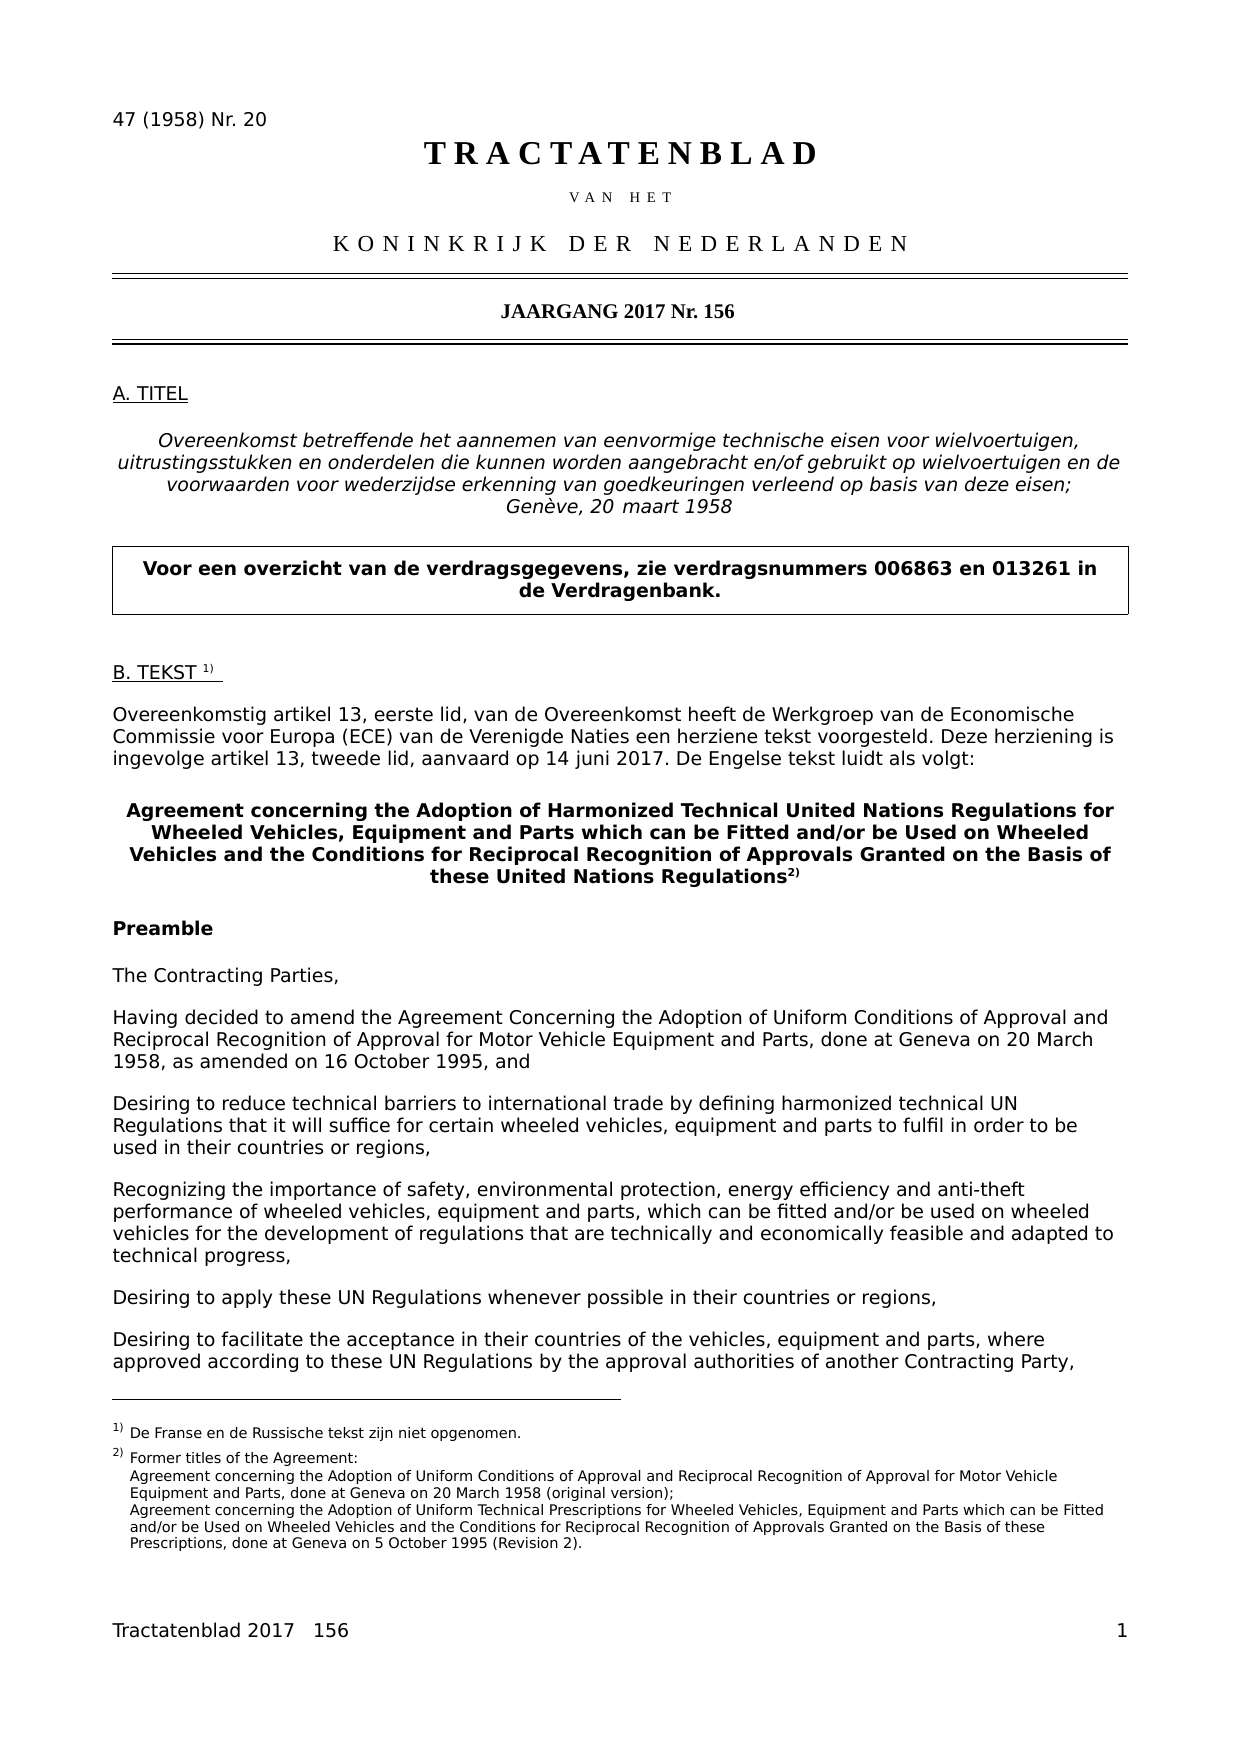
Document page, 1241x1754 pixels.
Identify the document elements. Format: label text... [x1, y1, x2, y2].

subtitle A. TITEL [112, 383, 1128, 405]
text Overeenkomstig artikel 13, eerste lid, van de Overeenkomst heeft de Werkgroep van de Economische Commissie voor Europa (ECE) van de Verenigde Naties een herziene tekst voorgesteld. Deze herziening is ingevolge artikel 13, tweede lid, aanvaard op 14 juni 2017. De Engelse tekst luidt als volgt: [112, 704, 1128, 770]
text KONINKRIJK DER NEDERLANDEN [112, 229, 1128, 256]
text Having decided to amend the Agreement Concerning the Adoption of Uniform Conditions of Approval and Reciprocal Recognition of Approval for Motor Vehicle Equipment and Parts, done at Geneva on 20 March 1958, as amended on 16 October 1995, and [112, 1007, 1128, 1073]
text Desiring to apply these UN Regulations whenever possible in their countries or regions, [112, 1287, 1128, 1309]
text Agreement concerning the Adoption of Uniform Conditions of Approval and Reciprocal Recognition of Approval for Motor Vehicle Equipment and Parts, done at Geneva on 20 March 1958 (original version); [129, 1468, 1128, 1502]
text VAN HET [112, 189, 1128, 206]
text Former titles of the Agreement: [112, 1446, 1128, 1468]
subtitle B. TEKST [112, 662, 1128, 684]
text Recognizing the importance of safety, environmental protection, energy efficiency and anti-theft performance of wheeled vehicles, equipment and parts, which can be fitted and/or be used on wheeled vehicles for the development of regulations that are technically and economically feasible and adapted to technical progress, [112, 1179, 1128, 1267]
text Agreement concerning the Adoption of Uniform Technical Prescriptions for Wheeled Vehicles, Equipment and Parts which can be Fitted and/or be Used on Wheeled Vehicles and the Conditions for Reciprocal Recognition of Approvals Granted on the Basis of these Prescriptions, done at Geneva on 5 October 1995 (Revision 2). [129, 1502, 1128, 1552]
text De Franse en de Russische tekst zijn niet opgenomen. [112, 1421, 1128, 1443]
text Desiring to reduce technical barriers to international trade by defining harmonized technical UN Regulations that it will suffice for certain wheeled vehicles, equipment and parts to fulfil in order to be used in their countries or regions, [112, 1093, 1128, 1159]
subtitle Preamble [112, 918, 1128, 940]
text The Contracting Parties, [112, 965, 1128, 987]
text 47 (1958) Nr. 20 [112, 109, 1128, 131]
text Desiring to facilitate the acceptance in their countries of the vehicles, equipment and parts, where approved according to these UN Regulations by the approval authorities of another Contracting Party, [112, 1329, 1128, 1373]
subtitle Agreement concerning the Adoption of Harmonized Technical United Nations Regulations for Wheeled Vehicles, Equipment and Parts which can be Fitted and/or be Used on Wheeled Vehicles and the Conditions for Reciprocal Recognition of Approvals Granted on the Basis of these United Nations Regulations [112, 800, 1128, 888]
text Genève, 20 maart 1958 [112, 496, 1128, 518]
text JAARGANG 2017 Nr. 156 [112, 299, 1128, 323]
text TRACTATENBLAD [112, 133, 1128, 172]
text Overeenkomst betreffende het aannemen van eenvormige technische eisen voor wielvoertuigen, uitrustingsstukken en onderdelen die kunnen worden aangebracht en/of gebruikt op wielvoertuigen en de voorwaarden voor wederzijdse erkenning van goedkeuringen verleend op basis van deze eisen; [112, 430, 1128, 496]
